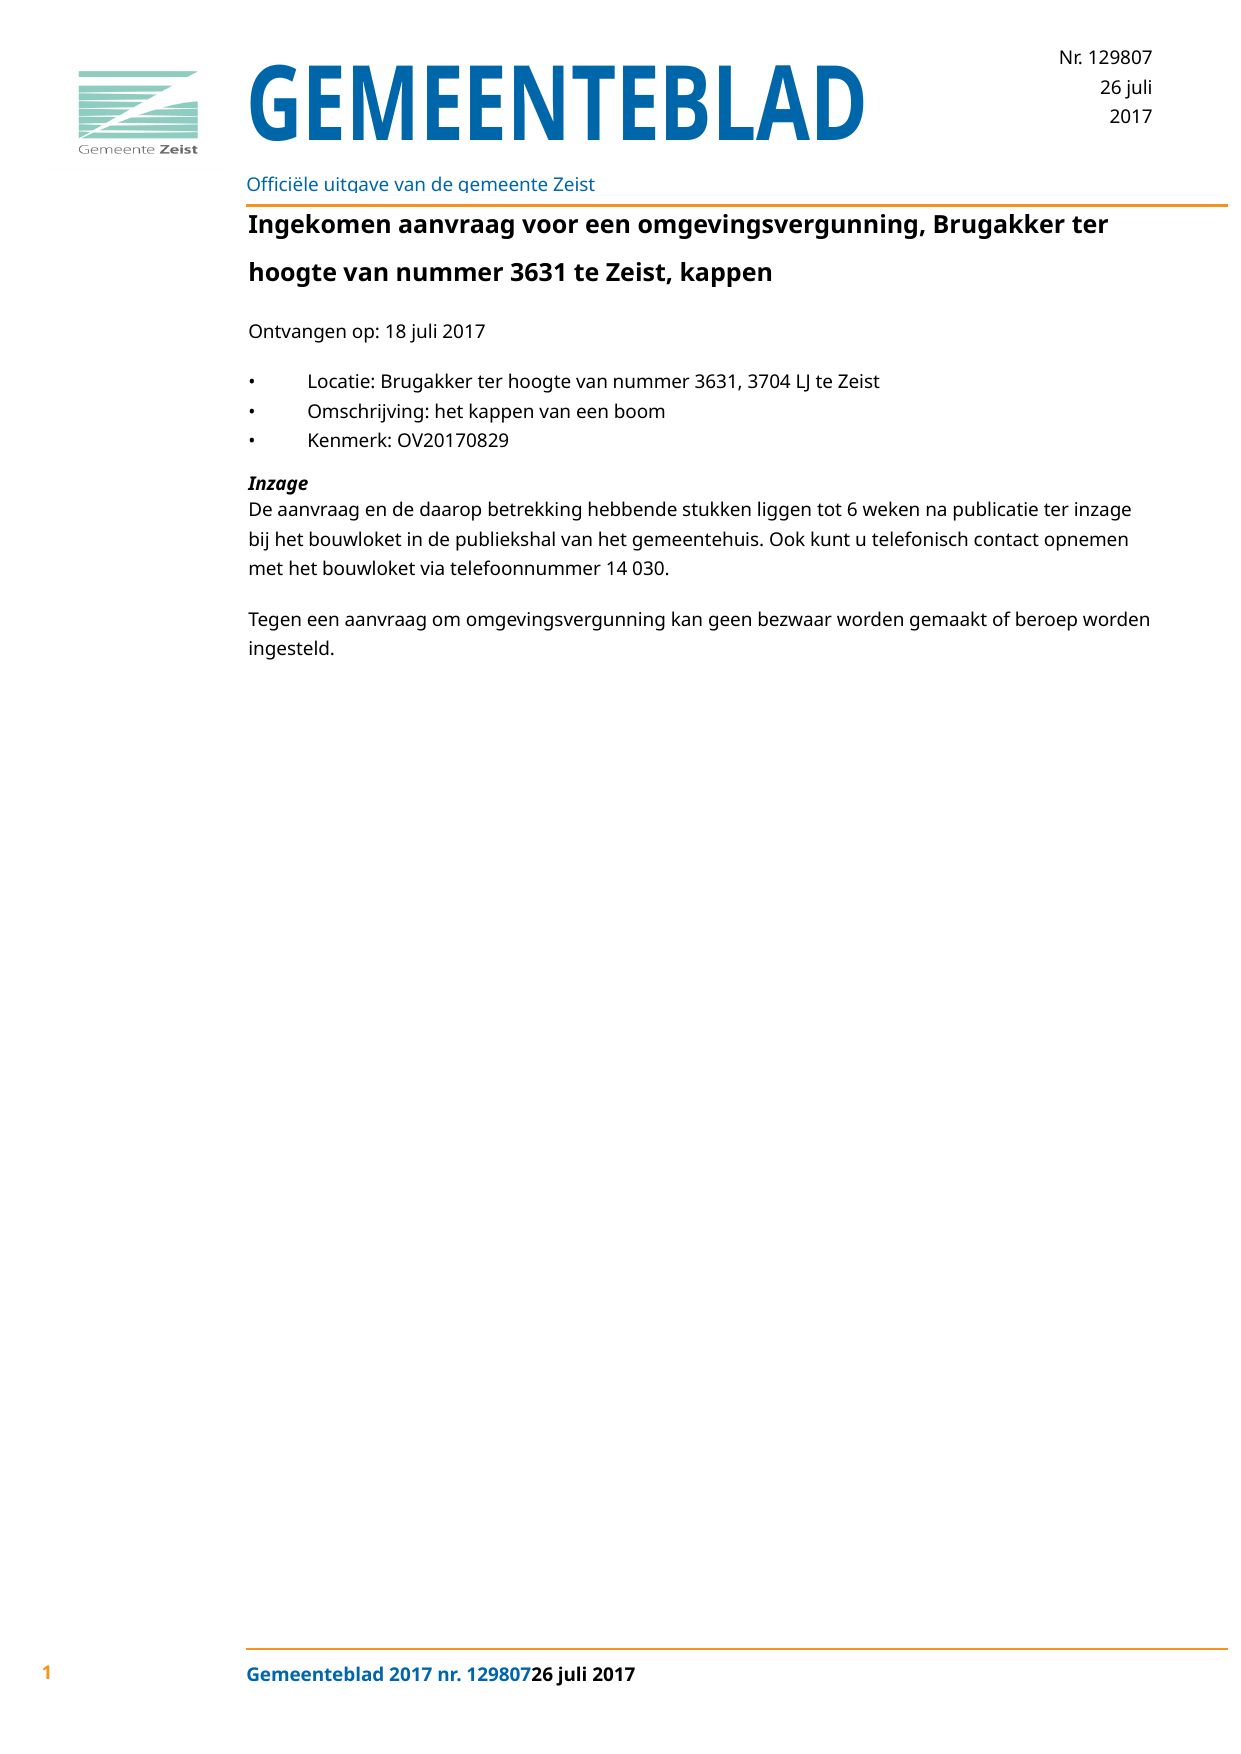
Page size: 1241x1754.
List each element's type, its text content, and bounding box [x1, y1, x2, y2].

text De aanvraag en de daarop betrekking hebbende stukken liggen tot 6 weken na publicatie ter inzage bij het bouwloket in de publiekshal van het gemeentehuis. Ook kunt u telefonisch contact opnemen met het bouwloket via telefoonnummer 14 030. [248, 496, 1152, 581]
picture [41, 47, 231, 172]
text Inzage [248, 471, 1152, 496]
list Omschrijving: het kappen van een boom [248, 398, 1152, 424]
text Ontvangen op: 18 juli 2017 [248, 318, 1152, 344]
list Kenmerk: OV20170829 [248, 427, 1152, 453]
list Locatie: Brugakker ter hoogte van nummer 3631, 3704 LJ te Zeist [248, 368, 1152, 394]
text Tegen een aanvraag om omgevingsvergunning kan geen bezwaar worden gemaakt of beroep worden ingesteld. [248, 606, 1152, 661]
text Ingekomen aanvraag voor een omgevingsvergunning, Brugakker ter hoogte van nummer 3631 te Zeist, kappen [248, 207, 1152, 288]
